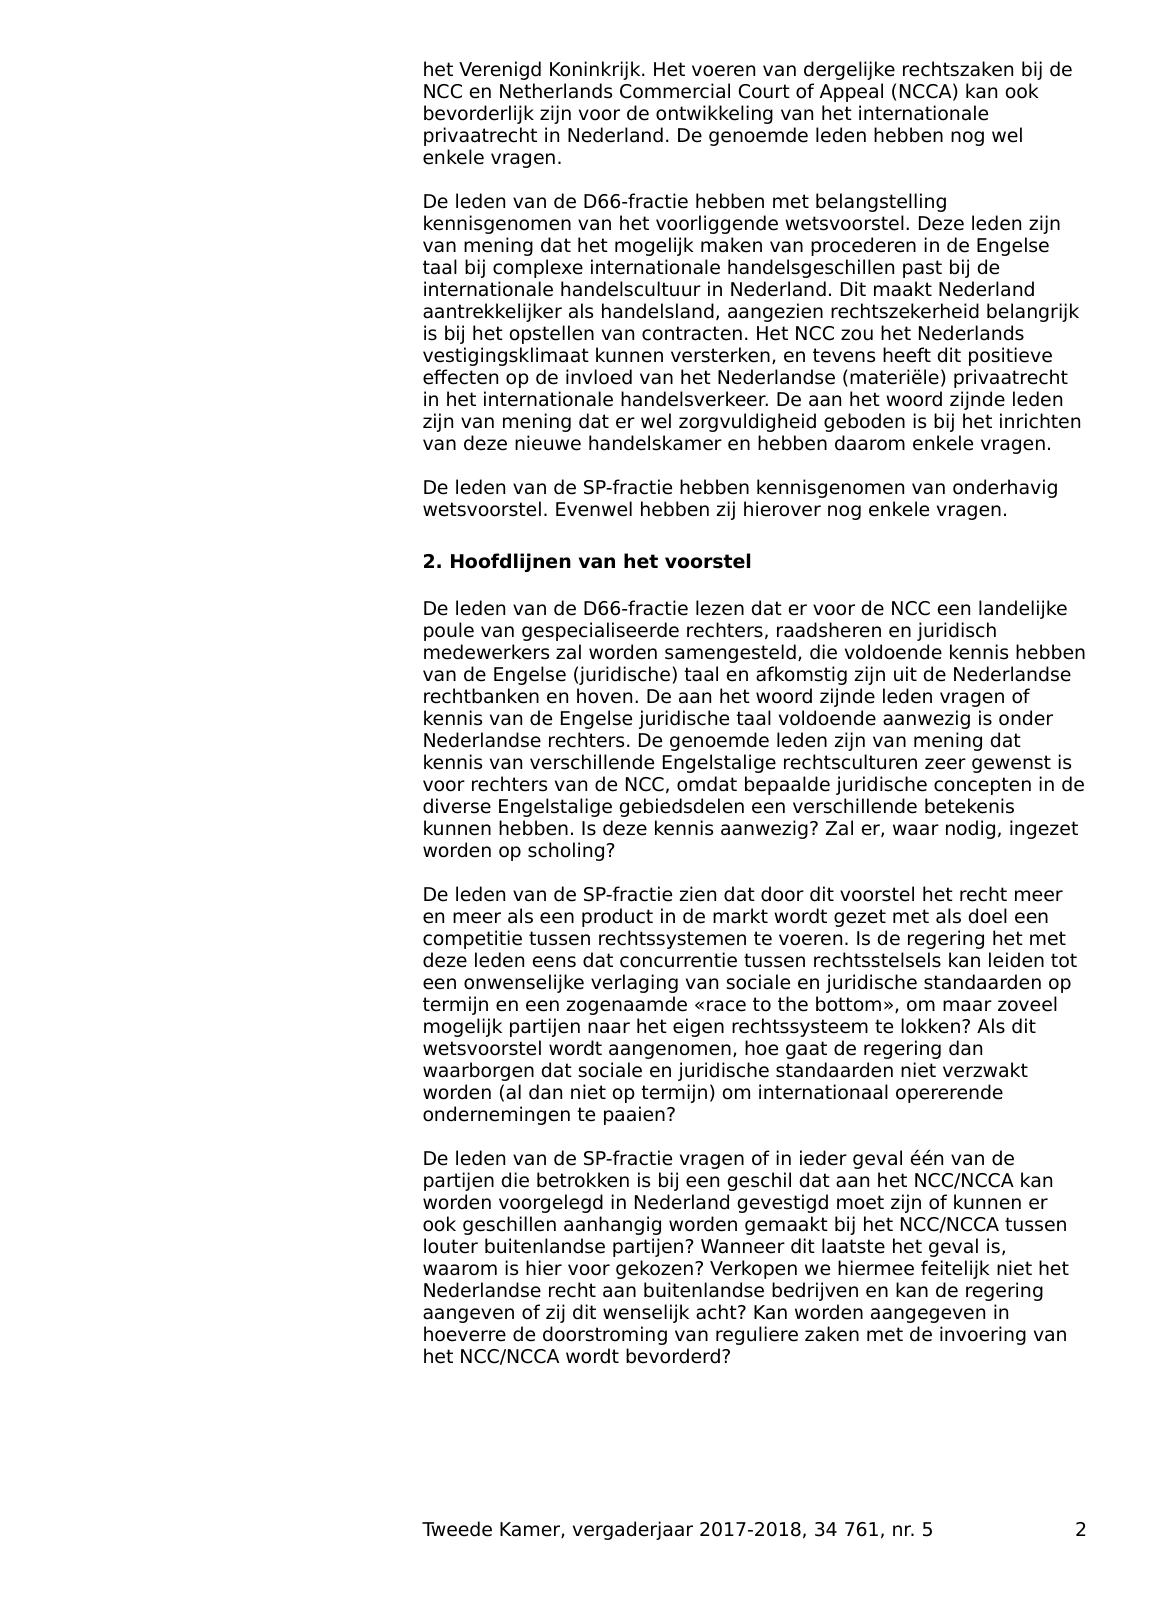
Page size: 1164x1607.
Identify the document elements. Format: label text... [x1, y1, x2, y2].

text het Verenigd Koninkrijk. Het voeren van dergelijke rechtszaken bij de NCC en Netherlands Commercial Court of Appeal (NCCA) kan ook bevorderlijk zijn voor de ontwikkeling van het internationale privaatrecht in Nederland. De genoemde leden hebben nog wel enkele vragen. [422, 59, 1087, 169]
text De leden van de SP-fractie hebben kennisgenomen van onderhavig wetsvoorstel. Evenwel hebben zij hierover nog enkele vragen. [422, 477, 1087, 521]
text De leden van de D66-fractie hebben met belangstelling kennisgenomen van het voorliggende wetsvoorstel. Deze leden zijn van mening dat het mogelijk maken van procederen in de Engelse taal bij complexe internationale handelsgeschillen past bij de internationale handelscultuur in Nederland. Dit maakt Nederland aantrekkelijker als handelsland, aangezien rechtszekerheid belangrijk is bij het opstellen van contracten. Het NCC zou het Nederlands vestigingsklimaat kunnen versterken, en tevens heeft dit positieve effecten op de invloed van het Nederlandse (materiële) privaatrecht in het internationale handelsverkeer. De aan het woord zijnde leden zijn van mening dat er wel zorgvuldigheid geboden is bij het inrichten van deze nieuwe handelskamer en hebben daarom enkele vragen. [422, 191, 1087, 455]
subtitle 2. Hoofdlijnen van het voorstel [422, 551, 1087, 573]
text De leden van de D66-fractie lezen dat er voor de NCC een landelijke poule van gespecialiseerde rechters, raadsheren en juridisch medewerkers zal worden samengesteld, die voldoende kennis hebben van de Engelse (juridische) taal en afkomstig zijn uit de Nederlandse rechtbanken en hoven. De aan het woord zijnde leden vragen of kennis van de Engelse juridische taal voldoende aanwezig is onder Nederlandse rechters. De genoemde leden zijn van mening dat kennis van verschillende Engelstalige rechtsculturen zeer gewenst is voor rechters van de NCC, omdat bepaalde juridische concepten in de diverse Engelstalige gebiedsdelen een verschillende betekenis kunnen hebben. Is deze kennis aanwezig? Zal er, waar nodig, ingezet worden op scholing? [422, 598, 1087, 862]
text De leden van de SP-fractie vragen of in ieder geval één van de partijen die betrokken is bij een geschil dat aan het NCC/NCCA kan worden voorgelegd in Nederland gevestigd moet zijn of kunnen er ook geschillen aanhangig worden gemaakt bij het NCC/NCCA tussen louter buitenlandse partijen? Wanneer dit laatste het geval is, waarom is hier voor gekozen? Verkopen we hiermee feitelijk niet het Nederlandse recht aan buitenlandse bedrijven en kan de regering aangeven of zij dit wenselijk acht? Kan worden aangegeven in hoeverre de doorstroming van reguliere zaken met de invoering van het NCC/NCCA wordt bevorderd? [422, 1148, 1087, 1368]
text De leden van de SP-fractie zien dat door dit voorstel het recht meer en meer als een product in de markt wordt gezet met als doel een competitie tussen rechtssystemen te voeren. Is de regering het met deze leden eens dat concurrentie tussen rechtsstelsels kan leiden tot een onwenselijke verlaging van sociale en juridische standaarden op termijn en een zogenaamde «race to the bottom», om maar zoveel mogelijk partijen naar het eigen rechtssysteem te lokken? Als dit wetsvoorstel wordt aangenomen, hoe gaat de regering dan waarborgen dat sociale en juridische standaarden niet verzwakt worden (al dan niet op termijn) om internationaal opererende ondernemingen te paaien? [422, 884, 1087, 1126]
